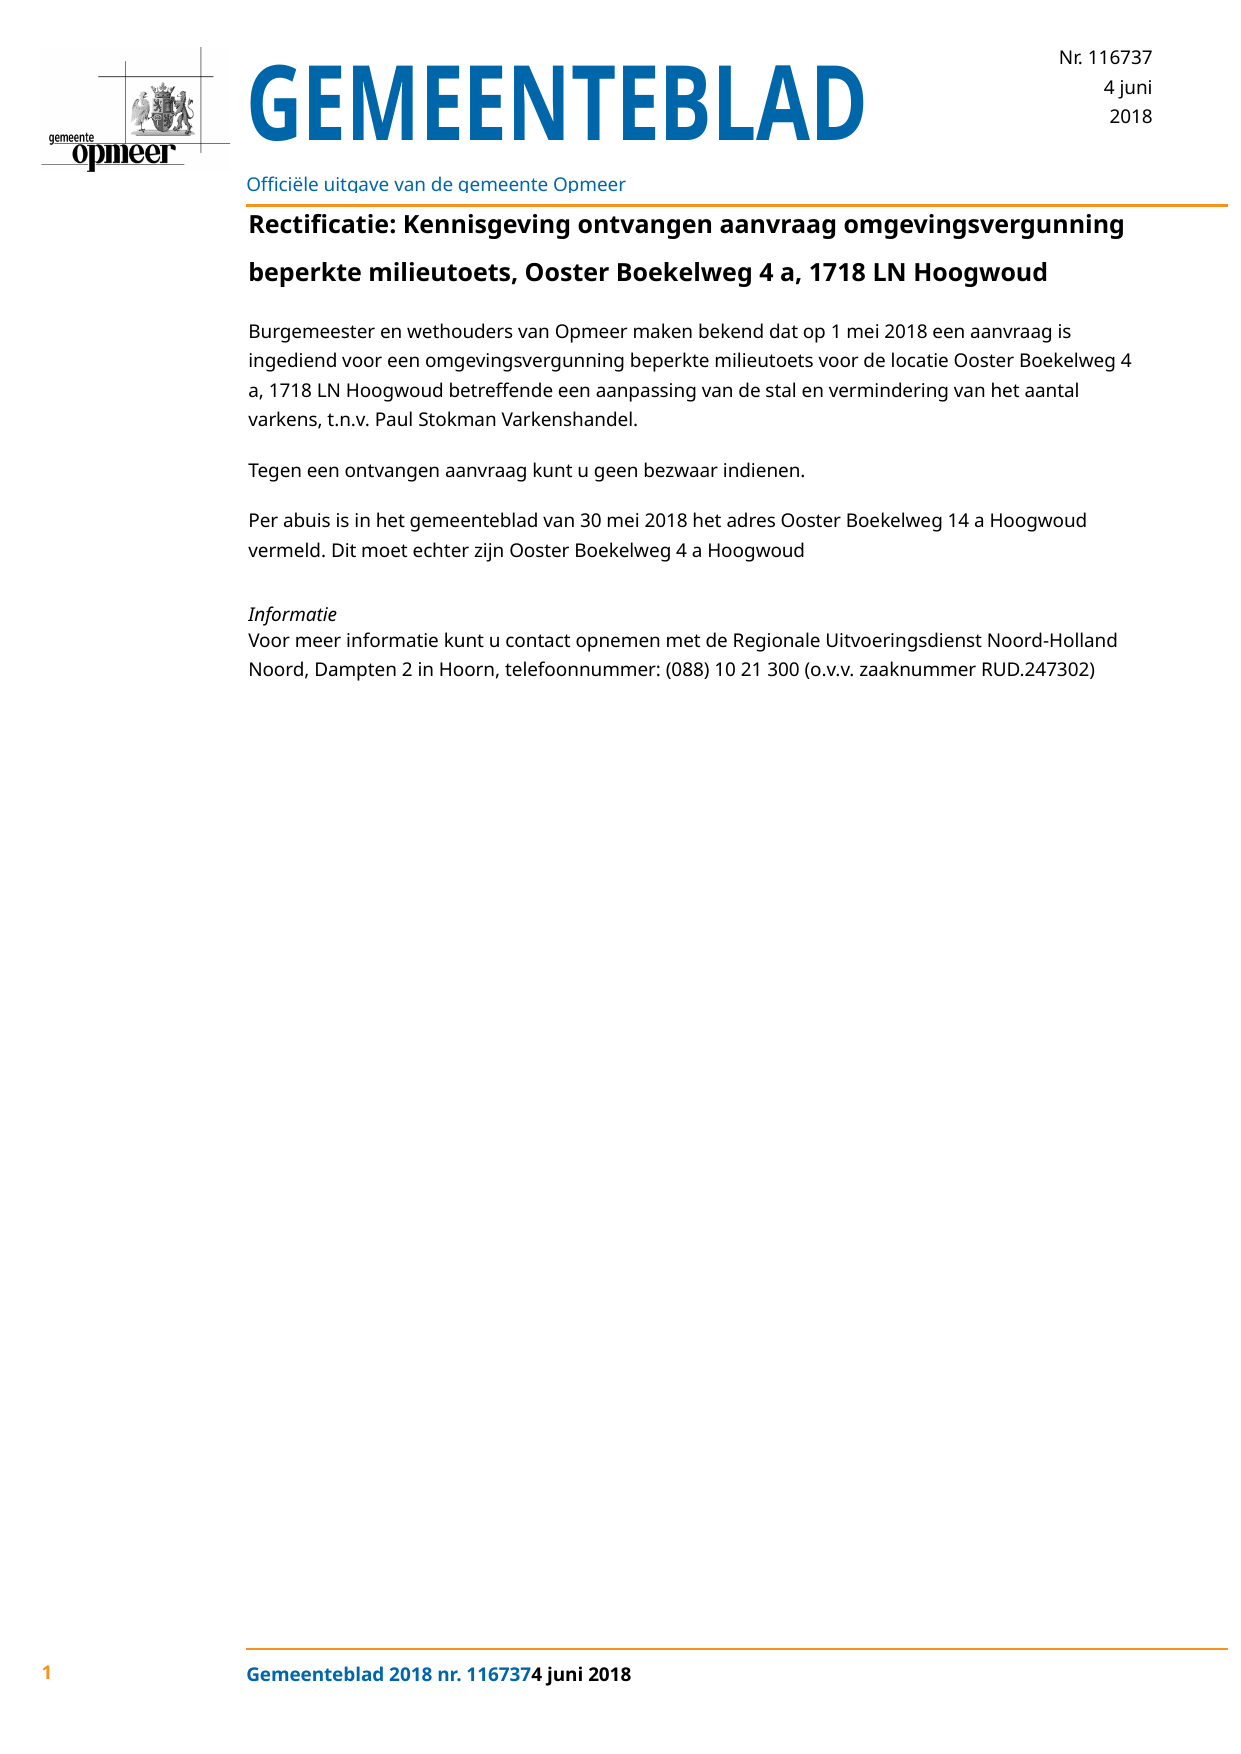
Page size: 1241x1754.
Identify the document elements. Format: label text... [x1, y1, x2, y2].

text Burgemeester en wethouders van Opmeer maken bekend dat op 1 mei 2018 een aanvraag is ingediend voor een omgevingsvergunning beperkte milieutoets voor de locatie Ooster Boekelweg 4 a, 1718 LN Hoogwoud betreffende een aanpassing van de stal en vermindering van het aantal varkens, t.n.v. Paul Stokman Varkenshandel. [248, 318, 1152, 432]
text Per abuis is in het gemeenteblad van 30 mei 2018 het adres Ooster Boekelweg 14 a Hoogwoud vermeld. Dit moet echter zijn Ooster Boekelweg 4 a Hoogwoud [248, 507, 1152, 563]
text Tegen een ontvangen aanvraag kunt u geen bezwaar indienen. [248, 457, 1152, 483]
picture [41, 47, 231, 172]
text Voor meer informatie kunt u contact opnemen met de Regionale Uitvoeringsdienst Noord-Holland Noord, Dampten 2 in Hoorn, telefoonnummer: (088) 10 21 300 (o.v.v. zaaknummer RUD.247302) [248, 627, 1152, 682]
text Informatie [248, 601, 1152, 627]
text Rectificatie: Kennisgeving ontvangen aanvraag omgevingsvergunning beperkte milieutoets, Ooster Boekelweg 4 a, 1718 LN Hoogwoud [248, 207, 1152, 288]
